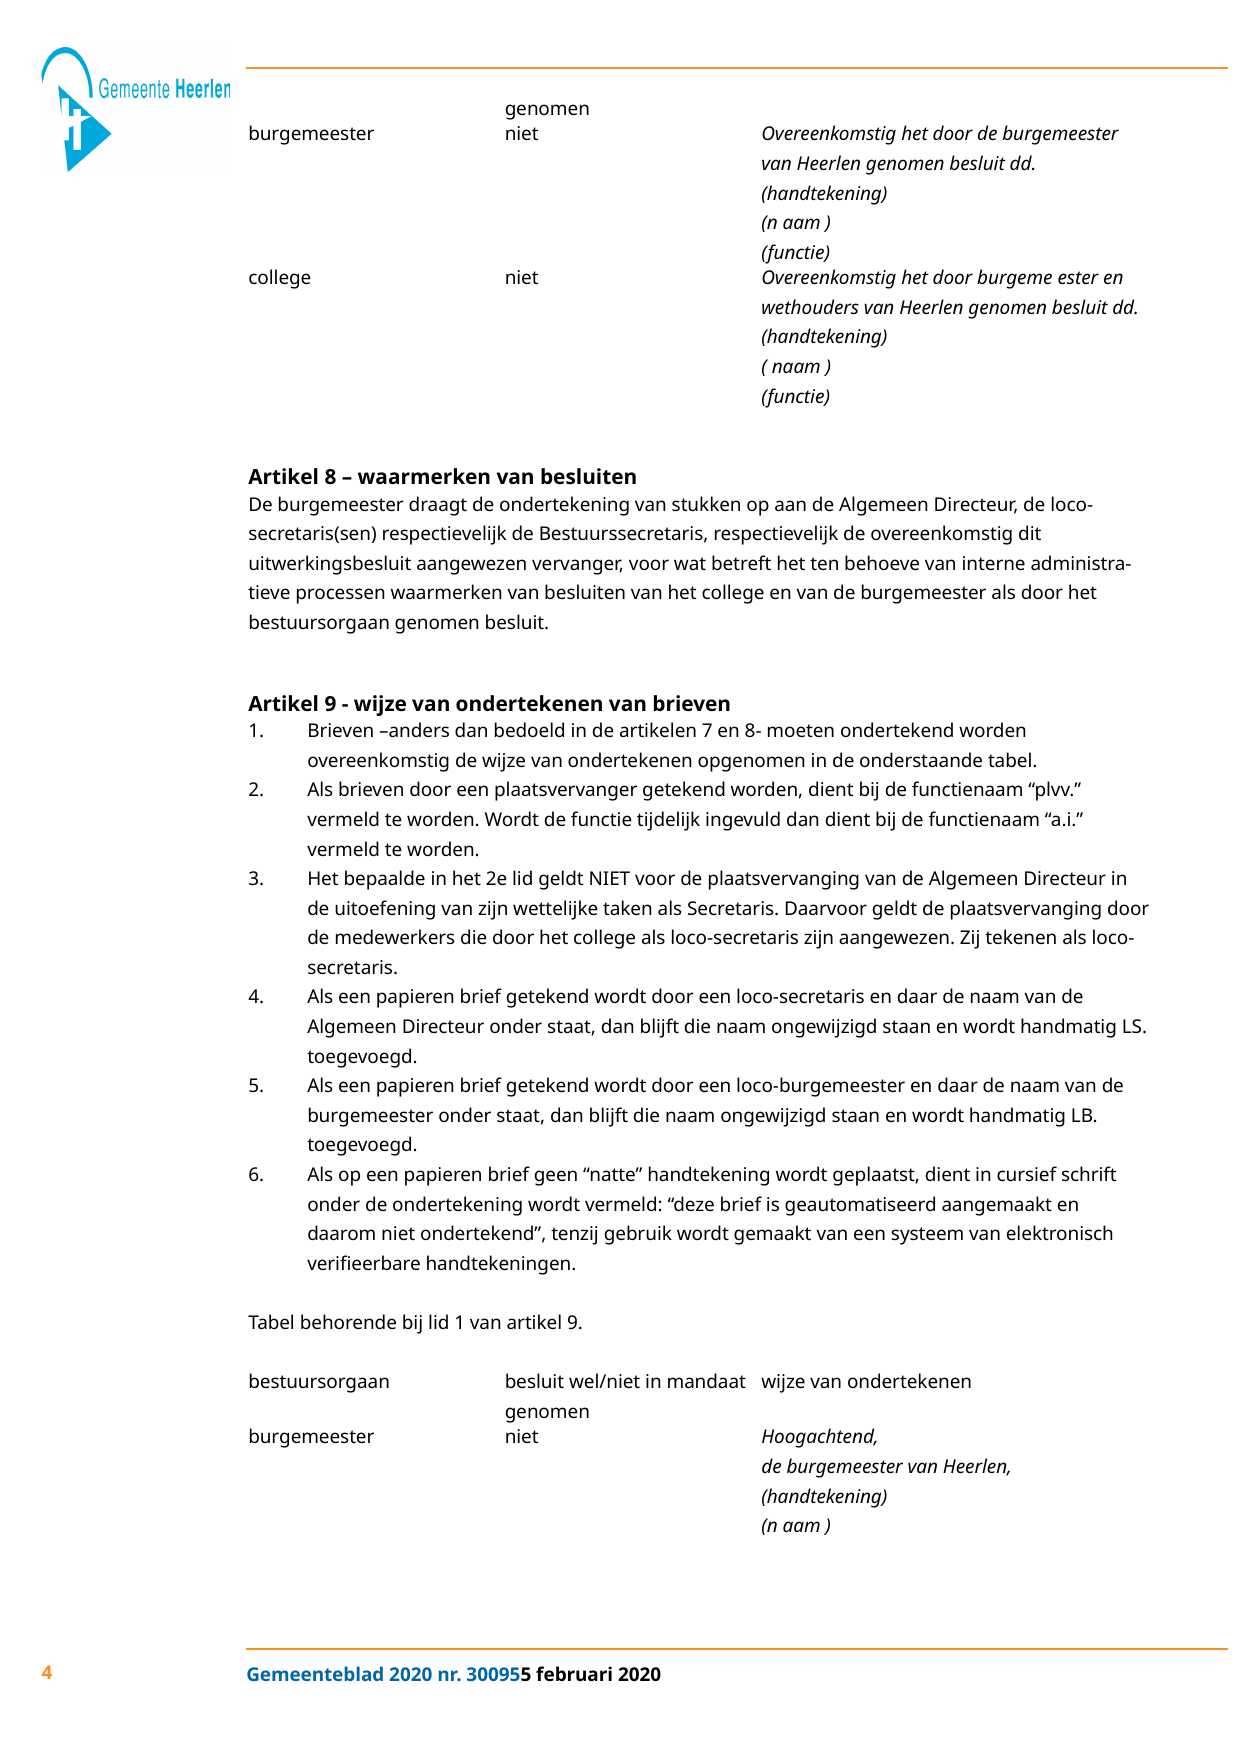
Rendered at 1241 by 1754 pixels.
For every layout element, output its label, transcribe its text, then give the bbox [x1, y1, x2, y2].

table_header [248, 95, 504, 121]
table_cell burgemeester [248, 121, 504, 264]
list Als een papieren brief getekend wordt door een loco-burgemeester en daar de naam van de burgemeester onder staat, dan blijft die naam ongewijzigd staan en wordt handmatig LB. toegevoegd. [248, 1072, 1152, 1157]
table_cell niet [505, 121, 761, 264]
picture [41, 47, 231, 172]
list Het bepaalde in het 2e lid geldt NIET voor de plaatsvervanging van de Algemeen Directeur in de uitoefening van zijn wettelijke taken als Secretaris. Daarvoor geldt de plaatsvervanging door de medewerkers die door het college als loco-secretaris zijn aangewezen. Zij tekenen als loco-secretaris. [248, 865, 1152, 980]
table_header genomen [505, 95, 761, 121]
text De burgemeester draagt de ondertekening van stukken op aan de Algemeen Directeur, de loco-secretaris(sen) respectievelijk de Bestuurssecretaris, respectievelijk de overeenkomstig dit uitwerkingsbesluit aangewezen vervanger, voor wat betreft het ten behoeve van interne administra-tieve processen waarmerken van besluiten van het college en van de burgemeester als door het bestuursorgaan genomen besluit. [248, 491, 1152, 635]
table_header besluit wel/niet in mandaat genomen [505, 1369, 761, 1424]
picture [41, 47, 59, 70]
list Als brieven door een plaatsvervanger getekend worden, dient bij de functienaam “plvv.” vermeld te worden. Wordt de functie tijdelijk ingevuld dan dient bij de functienaam “a.i.” vermeld te worden. [248, 777, 1152, 862]
table_header wijze van ondertekenen [761, 1369, 1152, 1424]
table_cell niet [505, 265, 761, 409]
table_header [761, 95, 1152, 121]
table_cell niet [505, 1424, 761, 1538]
table_cell college [248, 265, 504, 409]
text Artikel 8 – waarmerken van besluiten [248, 462, 1152, 491]
text Artikel 9 - wijze van ondertekenen van brieven [248, 689, 1152, 717]
list Als op een papieren brief geen “natte” handtekening wordt geplaatst, dient in cursief schrift onder de ondertekening wordt vermeld: “deze brief is geautomatiseerd aangemaakt en daarom niet ondertekend”, tenzij gebruik wordt gemaakt van een systeem van elektronisch verifieerbare handtekeningen. [248, 1161, 1152, 1276]
text Tabel behorende bij lid 1 van artikel 9. [248, 1309, 1152, 1335]
table_header bestuursorgaan [248, 1369, 504, 1424]
list Brieven –anders dan bedoeld in de artikelen 7 en 8- moeten ondertekend worden overeenkomstig de wijze van ondertekenen opgenomen in de onderstaande tabel. [248, 717, 1152, 773]
table_cell burgemeester [248, 1424, 504, 1538]
table_cell Overeenkomstig het door de burgemeester van Heerlen genomen besluit dd. (handtekening) (n aam ) (functie) [761, 121, 1152, 264]
table_cell Hoogachtend, de burgemeester van Heerlen, (handtekening) (n aam ) [761, 1424, 1152, 1538]
list Als een papieren brief getekend wordt door een loco-secretaris en daar de naam van de Algemeen Directeur onder staat, dan blijft die naam ongewijzigd staan en wordt handmatig LS. toegevoegd. [248, 984, 1152, 1069]
table_cell Overeenkomstig het door burgeme ester en wethouders van Heerlen genomen besluit dd. (handtekening) ( naam ) (functie) [761, 265, 1152, 409]
